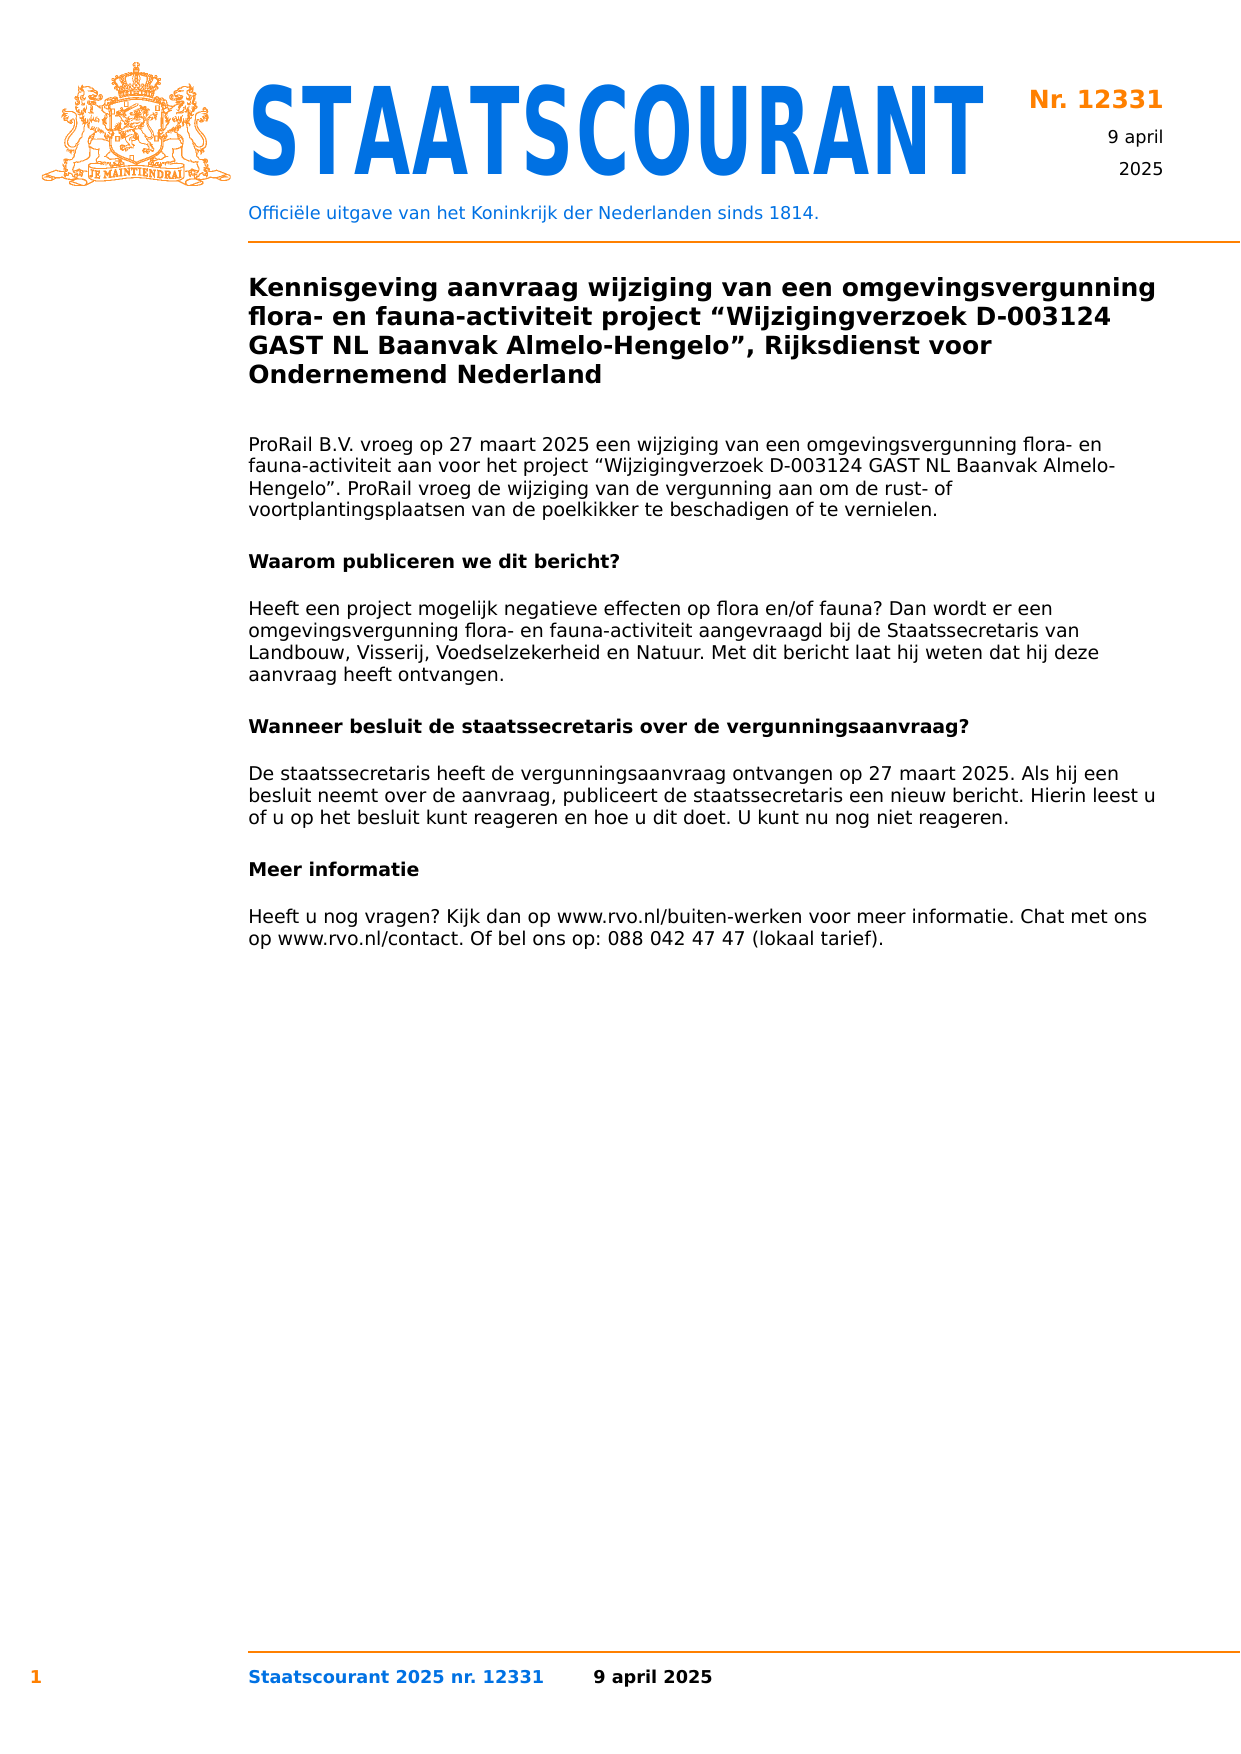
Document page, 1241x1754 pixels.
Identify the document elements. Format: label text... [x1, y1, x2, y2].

subtitle Kennisgeving aanvraag wijziging van een omgevingsvergunning flora- en fauna-activiteit project “Wijzigingverzoek D-003124 GAST NL Baanvak Almelo-Hengelo”, Rijksdienst voor Ondernemend Nederland [248, 273, 1163, 390]
text Heeft u nog vragen? Kijk dan op www.rvo.nl/buiten-werken voor meer informatie. Chat met ons op www.rvo.nl/contact. Of bel ons op: 088 042 47 47 (lokaal tarief). [248, 906, 1163, 950]
picture [41, 62, 231, 186]
subtitle Waarom publiceren we dit bericht? [248, 551, 1163, 573]
subtitle Wanneer besluit de staatssecretaris over de vergunningsaanvraag? [248, 716, 1163, 738]
table_cell Officiële uitgave van het Koninkrijk der Nederlanden sinds 1814. [248, 203, 1240, 241]
table_header STAATSCOURANT [248, 62, 998, 203]
table_cell 9 april [998, 121, 1240, 153]
subtitle Meer informatie [248, 859, 1163, 881]
text De staatssecretaris heeft de vergunningsaanvraag ontvangen op 27 maart 2025. Als hij een besluit neemt over de aanvraag, publiceert de staatssecretaris een nieuw bericht. Hierin leest u of u op het besluit kunt reageren en hoe u dit doet. U kunt nu nog niet reageren. [248, 763, 1163, 829]
table_cell 2025 [998, 153, 1240, 203]
table_header [25, 62, 248, 241]
text Heeft een project mogelijk negatieve effecten op flora en/of fauna? Dan wordt er een omgevingsvergunning flora- en fauna-activiteit aangevraagd bij de Staatssecretaris van Landbouw, Visserij, Voedselzekerheid en Natuur. Met dit bericht laat hij weten dat hij deze aanvraag heeft ontvangen. [248, 598, 1163, 686]
table_header Nr. 12331 [998, 62, 1240, 121]
text ProRail B.V. vroeg op 27 maart 2025 een wijziging van een omgevingsvergunning flora- en fauna-activiteit aan voor het project “Wijzigingverzoek D-003124 GAST NL Baanvak Almelo-Hengelo”. ProRail vroeg de wijziging van de vergunning aan om de rust- of voortplantingsplaatsen van de poelkikker te beschadigen of te vernielen. [248, 433, 1163, 521]
